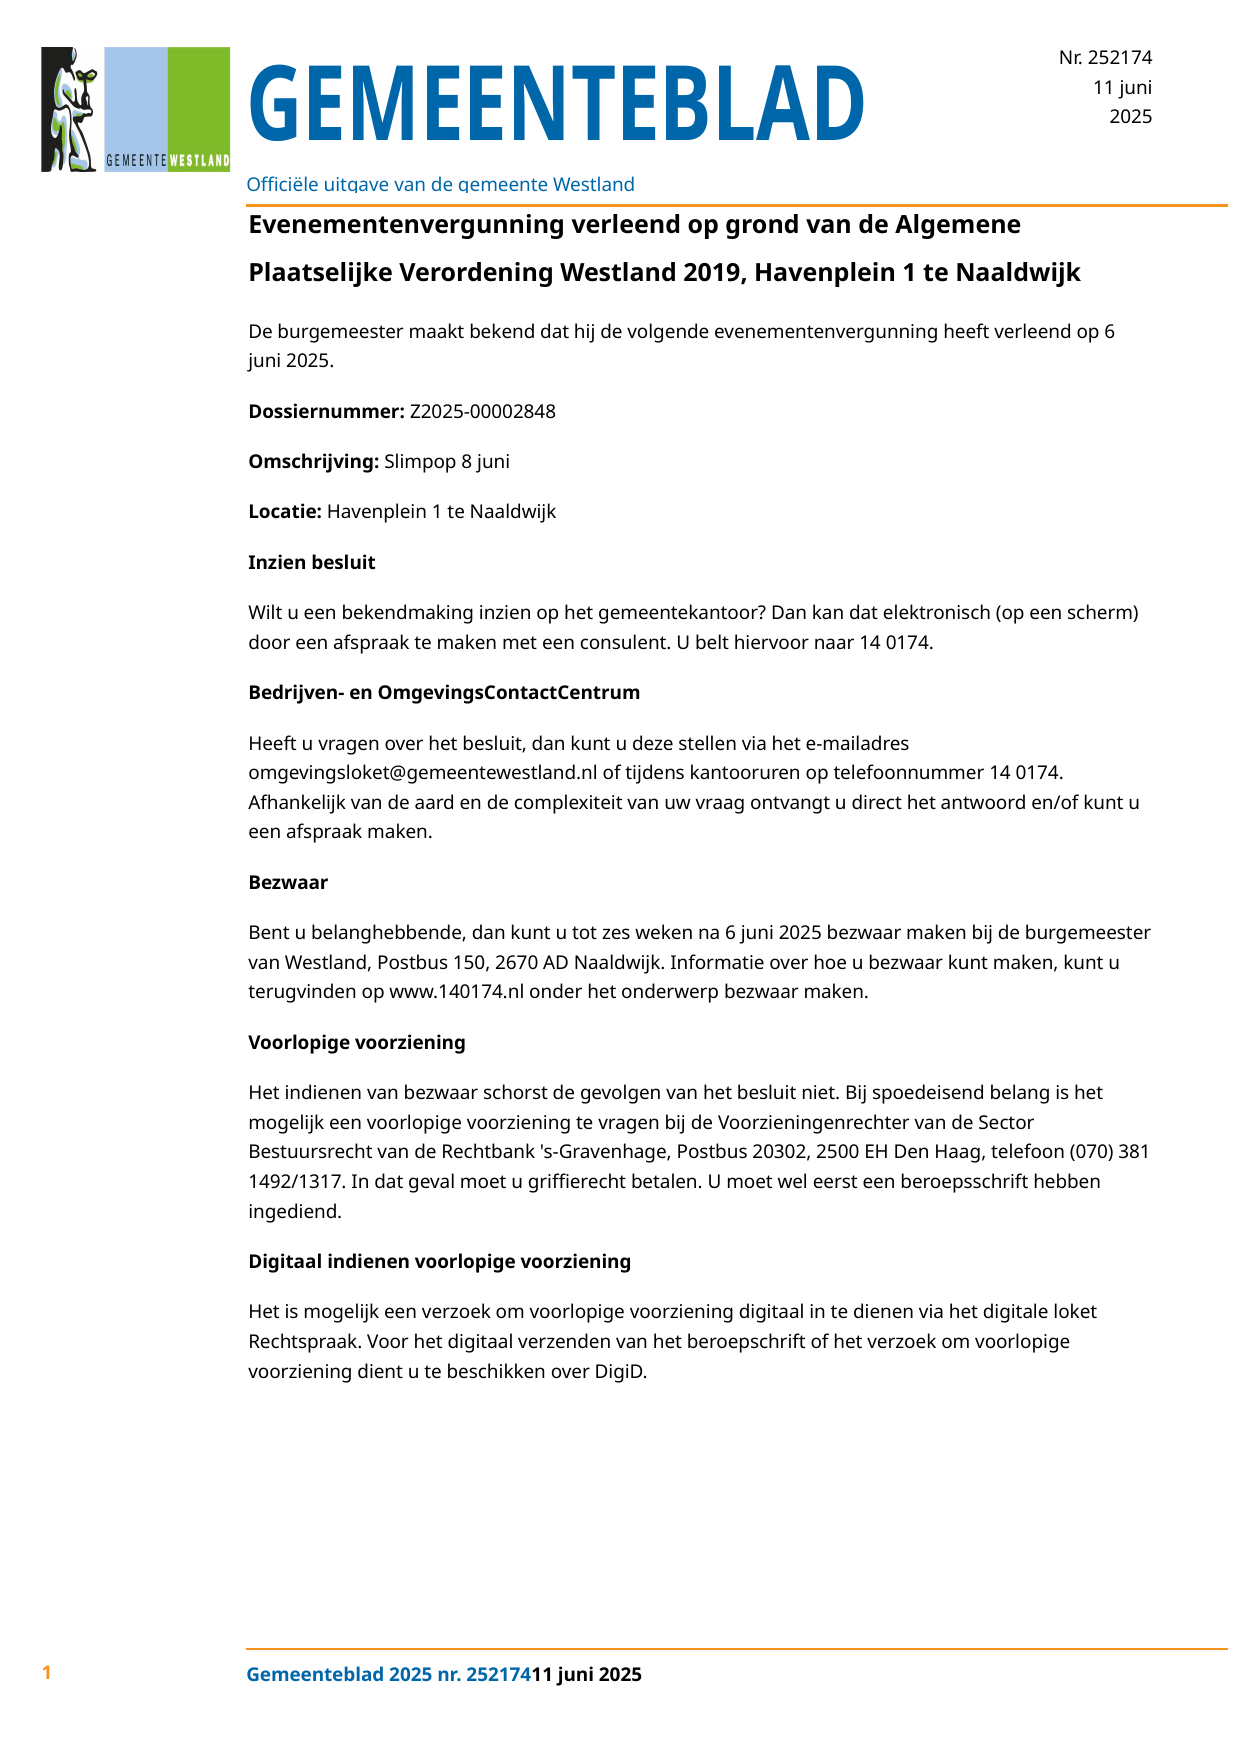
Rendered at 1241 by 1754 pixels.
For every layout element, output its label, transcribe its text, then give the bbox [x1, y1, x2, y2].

text Heeft u vragen over het besluit, dan kunt u deze stellen via het e-mailadres omgevingsloket@gemeentewestland.nl of tijdens kantooruren op telefoonnummer 14 0174. Afhankelijk van de aard en de complexiteit van uw vraag ontvangt u direct het antwoord en/of kunt u een afspraak maken. [248, 730, 1152, 844]
text De burgemeester maakt bekend dat hij de volgende evenementenvergunning heeft verleend op 6 juni 2025. [248, 318, 1152, 373]
text Voorlopige voorziening [248, 1029, 1152, 1055]
picture [41, 47, 231, 172]
text Inzien besluit [248, 549, 1152, 575]
text Bedrijven- en OmgevingsContactCentrum [248, 679, 1152, 705]
text Het is mogelijk een verzoek om voorlopige voorziening digitaal in te dienen via het digitale loket Rechtspraak. Voor het digitaal verzenden van het beroepschrift of het verzoek om voorlopige voorziening dient u te beschikken over DigiD. [248, 1299, 1152, 1384]
text Wilt u een bekendmaking inzien op het gemeentekantoor? Dan kan dat elektronisch (op een scherm) door een afspraak te maken met een consulent. U belt hiervoor naar 14 0174. [248, 599, 1152, 655]
text Bent u belanghebbende, dan kunt u tot zes weken na 6 juni 2025 bezwaar maken bij de burgemeester van Westland, Postbus 150, 2670 AD Naaldwijk. Informatie over hoe u bezwaar kunt maken, kunt u terugvinden op www.140174.nl onder het onderwerp bezwaar maken. [248, 919, 1152, 1004]
text Omschrijving: Slimpop 8 juni [248, 448, 1152, 474]
text Locatie: Havenplein 1 te Naaldwijk [248, 499, 1152, 524]
text Evenementenvergunning verleend op grond van de Algemene Plaatselijke Verordening Westland 2019, Havenplein 1 te Naaldwijk [248, 207, 1152, 288]
text Dossiernummer: Z2025-00002848 [248, 398, 1152, 424]
text Het indienen van bezwaar schorst de gevolgen van het besluit niet. Bij spoedeisend belang is het mogelijk een voorlopige voorziening te vragen bij de Voorzieningenrechter van de Sector Bestuursrecht van de Rechtbank 's-Gravenhage, Postbus 20302, 2500 EH Den Haag, telefoon (070) 381 1492/1317. In dat geval moet u griffierecht betalen. U moet wel eerst een beroepsschrift hebben ingediend. [248, 1079, 1152, 1224]
text Bezwaar [248, 869, 1152, 895]
text Digitaal indienen voorlopige voorziening [248, 1248, 1152, 1274]
